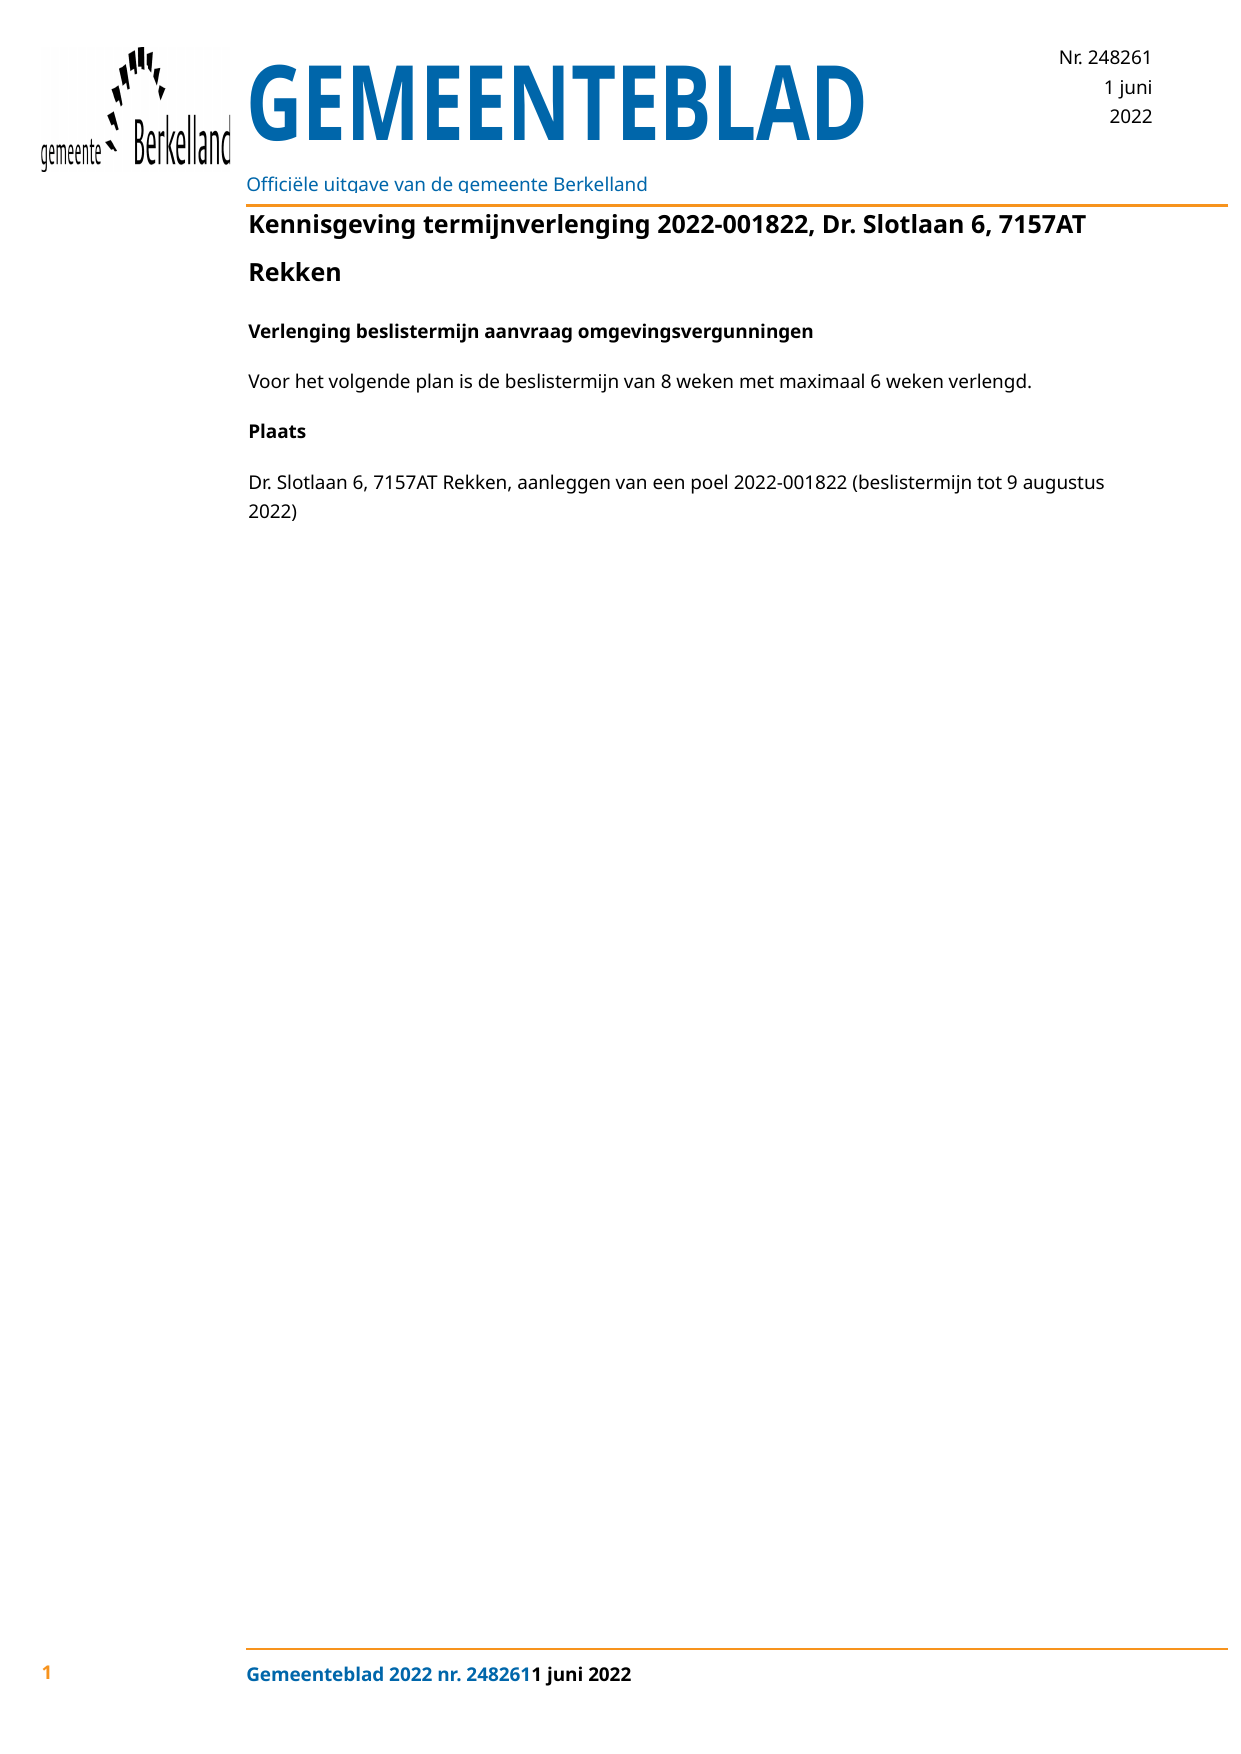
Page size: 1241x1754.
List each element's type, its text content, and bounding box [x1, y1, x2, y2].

text Kennisgeving termijnverlenging 2022-001822, Dr. Slotlaan 6, 7157AT Rekken [248, 207, 1152, 288]
text Verlenging beslistermijn aanvraag omgevingsvergunningen [248, 318, 1152, 344]
text Plaats [248, 419, 1152, 444]
picture [41, 47, 231, 172]
text Dr. Slotlaan 6, 7157AT Rekken, aanleggen van een poel 2022-001822 (beslistermijn tot 9 augustus 2022) [248, 469, 1152, 524]
text Voor het volgende plan is de beslistermijn van 8 weken met maximaal 6 weken verlengd. [248, 368, 1152, 394]
